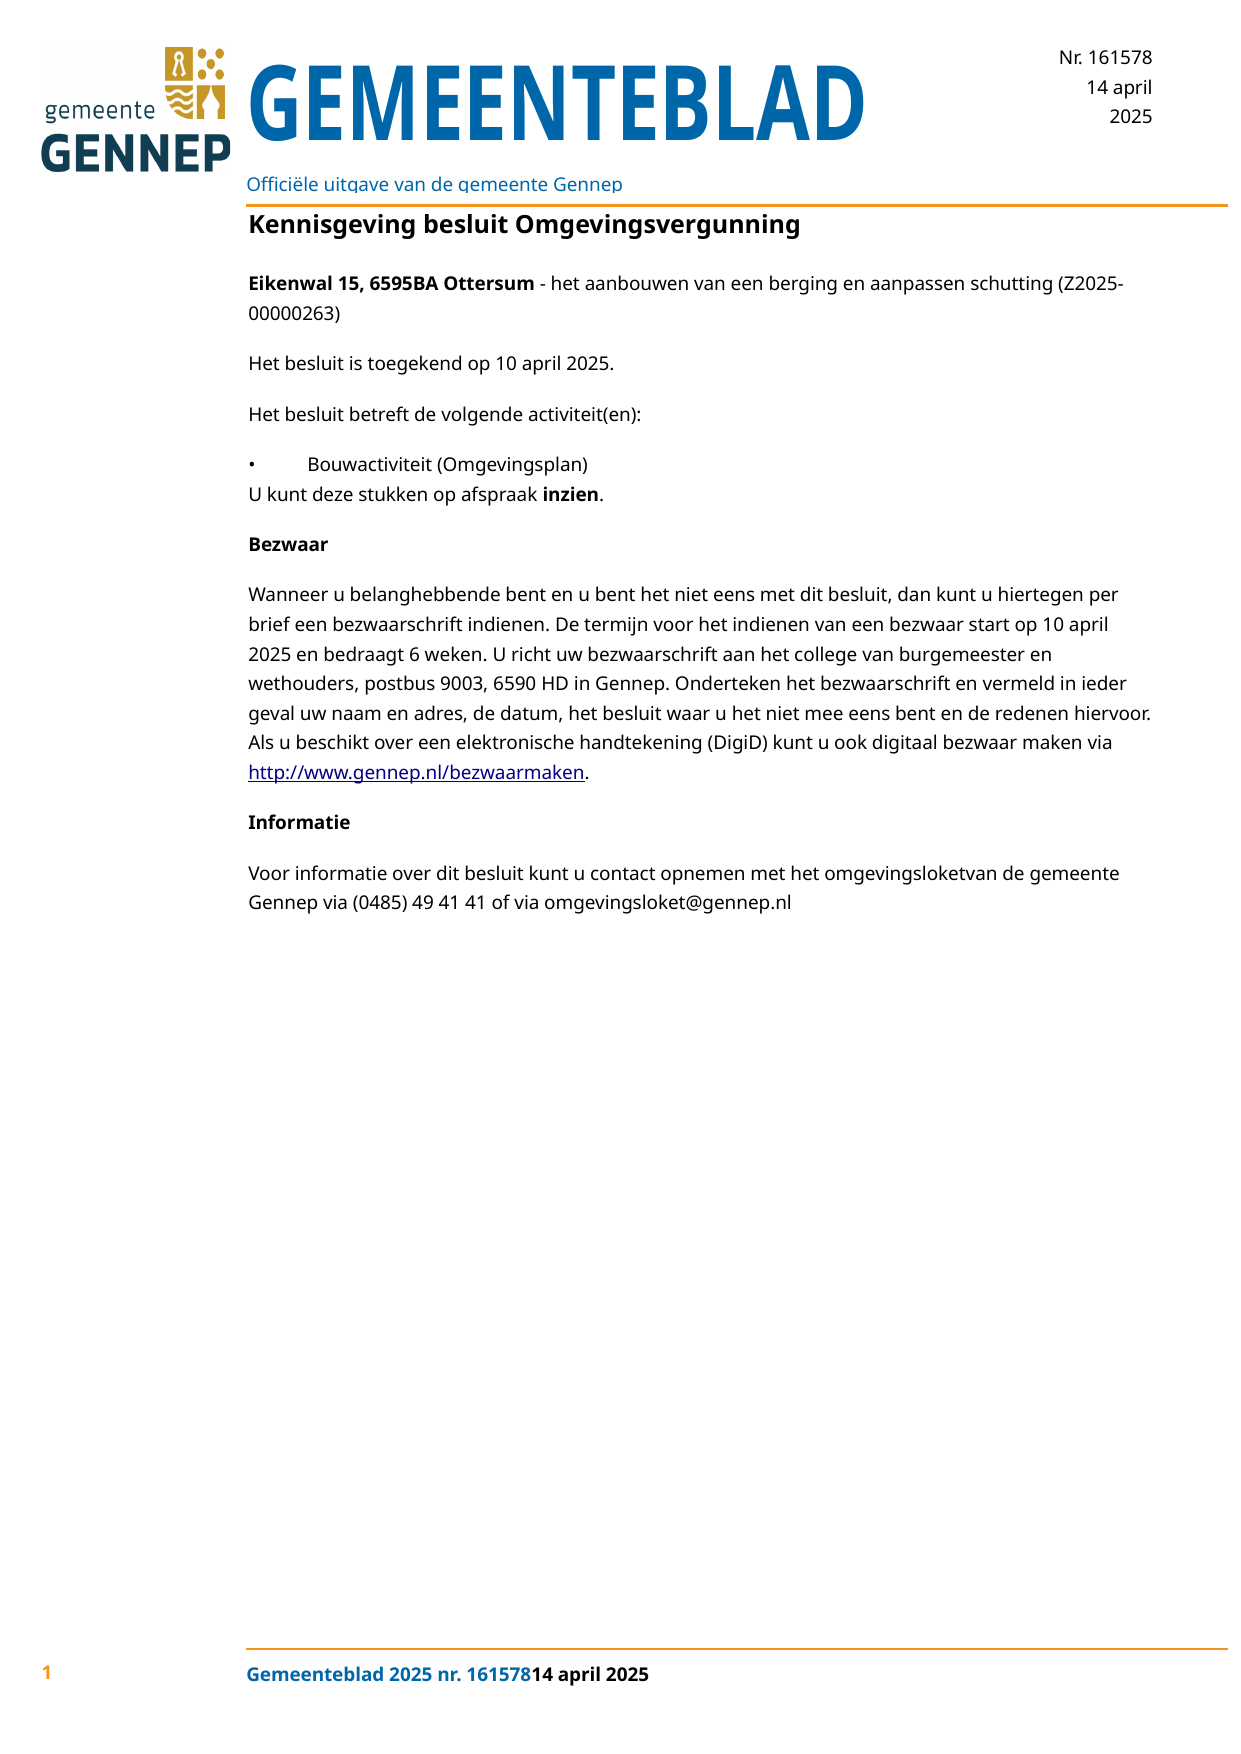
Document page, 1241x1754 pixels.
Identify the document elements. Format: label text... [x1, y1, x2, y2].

text Voor informatie over dit besluit kunt u contact opnemen met het omgevingsloketvan de gemeente Gennep via (0485) 49 41 41 of via omgevingsloket@gennep.nl [248, 860, 1152, 915]
picture [41, 47, 231, 172]
text Informatie [248, 809, 1152, 835]
text U kunt deze stukken op afspraak inzien. [248, 481, 1152, 506]
text Het besluit betreft de volgende activiteit(en): [248, 401, 1152, 426]
list Bouwactiviteit (Omgevingsplan) [248, 451, 1152, 477]
text Eikenwal 15, 6595BA Ottersum - het aanbouwen van een berging en aanpassen schutting (Z2025-00000263) [248, 270, 1152, 326]
text Wanneer u belanghebbende bent en u bent het niet eens met dit besluit, dan kunt u hiertegen per brief een bezwaarschrift indienen. De termijn voor het indienen van een bezwaar start op 10 april 2025 en bedraagt 6 weken. U richt uw bezwaarschrift aan het college van burgemeester en wethouders, postbus 9003, 6590 HD in Gennep. Onderteken het bezwaarschrift en vermeld in ieder geval uw naam en adres, de datum, het besluit waar u het niet mee eens bent en de redenen hiervoor. Als u beschikt over een elektronische handtekening (DigiD) kunt u ook digitaal bezwaar maken via http://www.gennep.nl/bezwaarmaken. [248, 582, 1152, 785]
text Het besluit is toegekend op 10 april 2025. [248, 350, 1152, 376]
text Kennisgeving besluit Omgevingsvergunning [248, 207, 1152, 241]
text Bezwaar [248, 531, 1152, 557]
